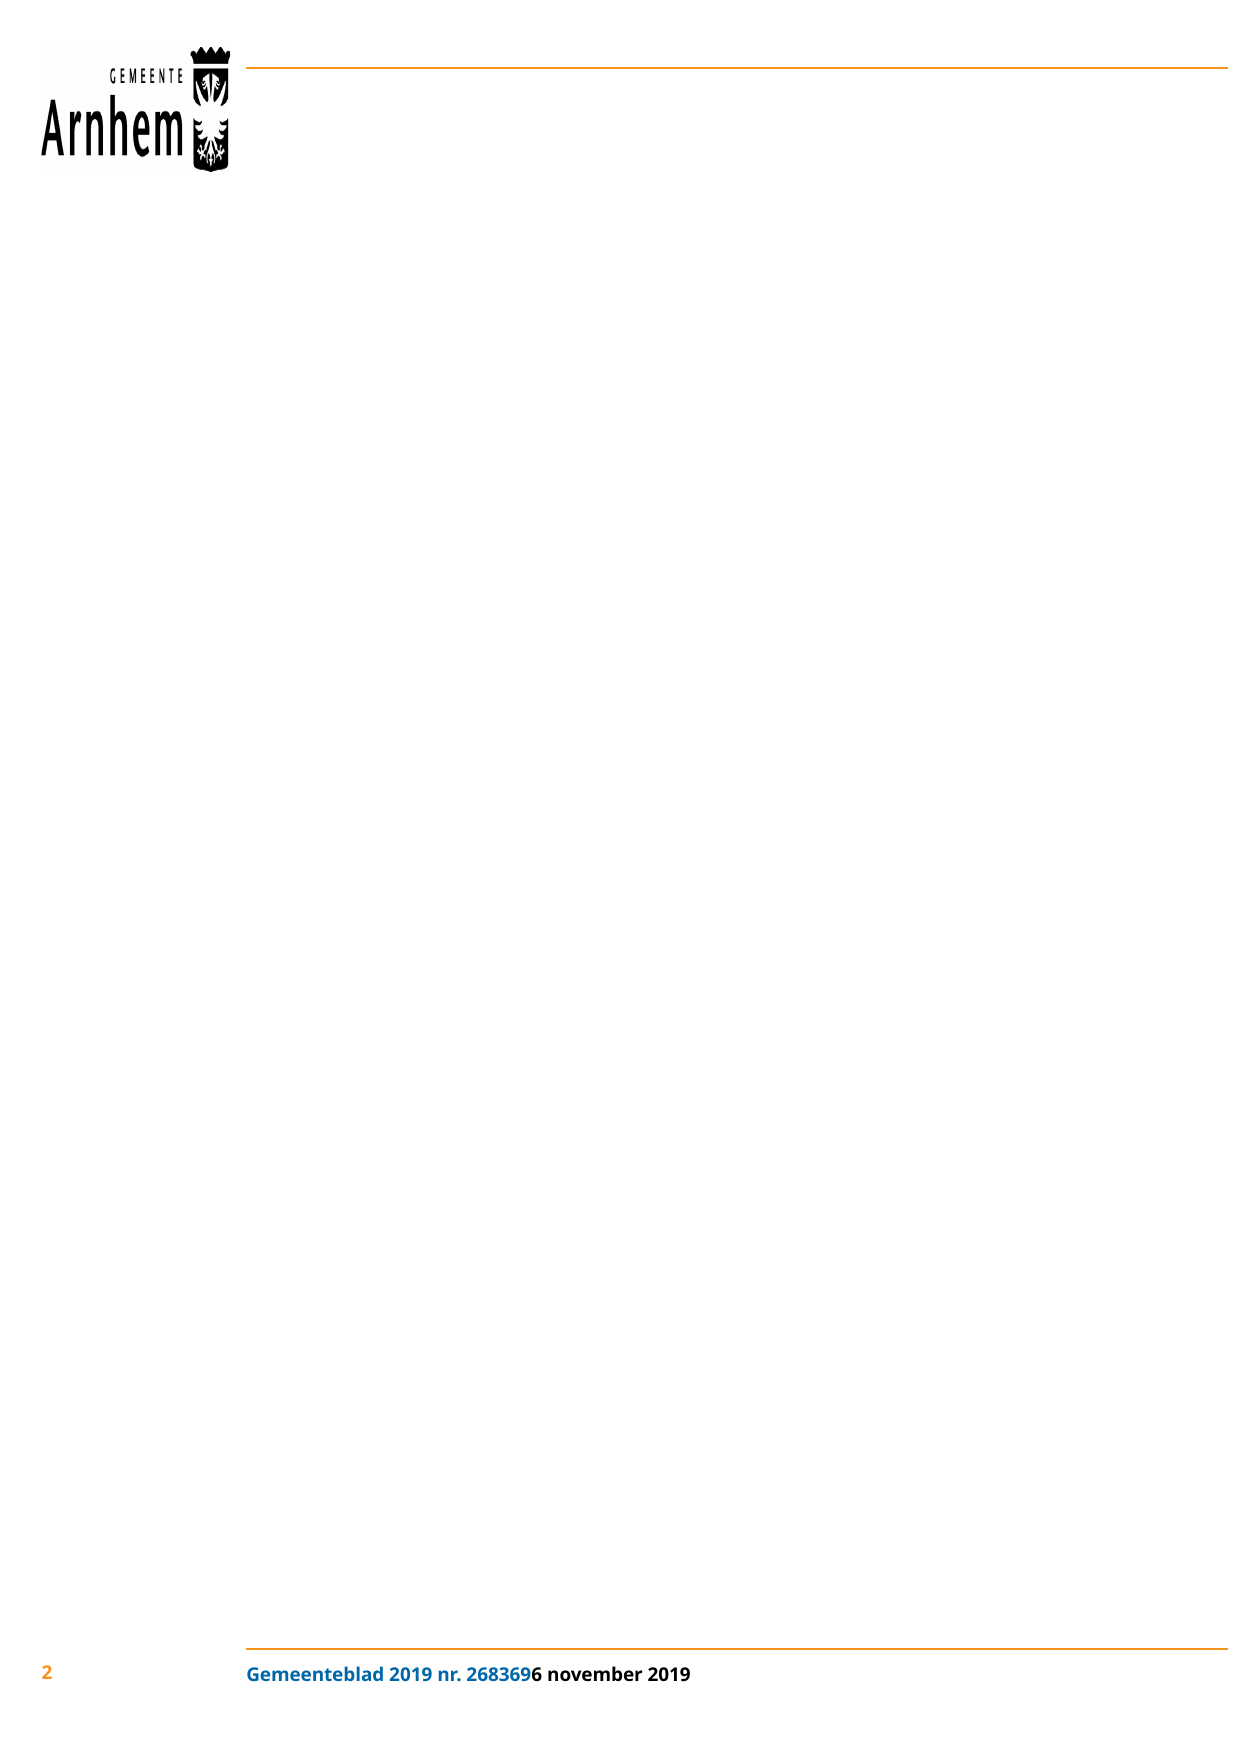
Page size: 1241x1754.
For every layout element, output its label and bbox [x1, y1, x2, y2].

picture [41, 47, 231, 172]
